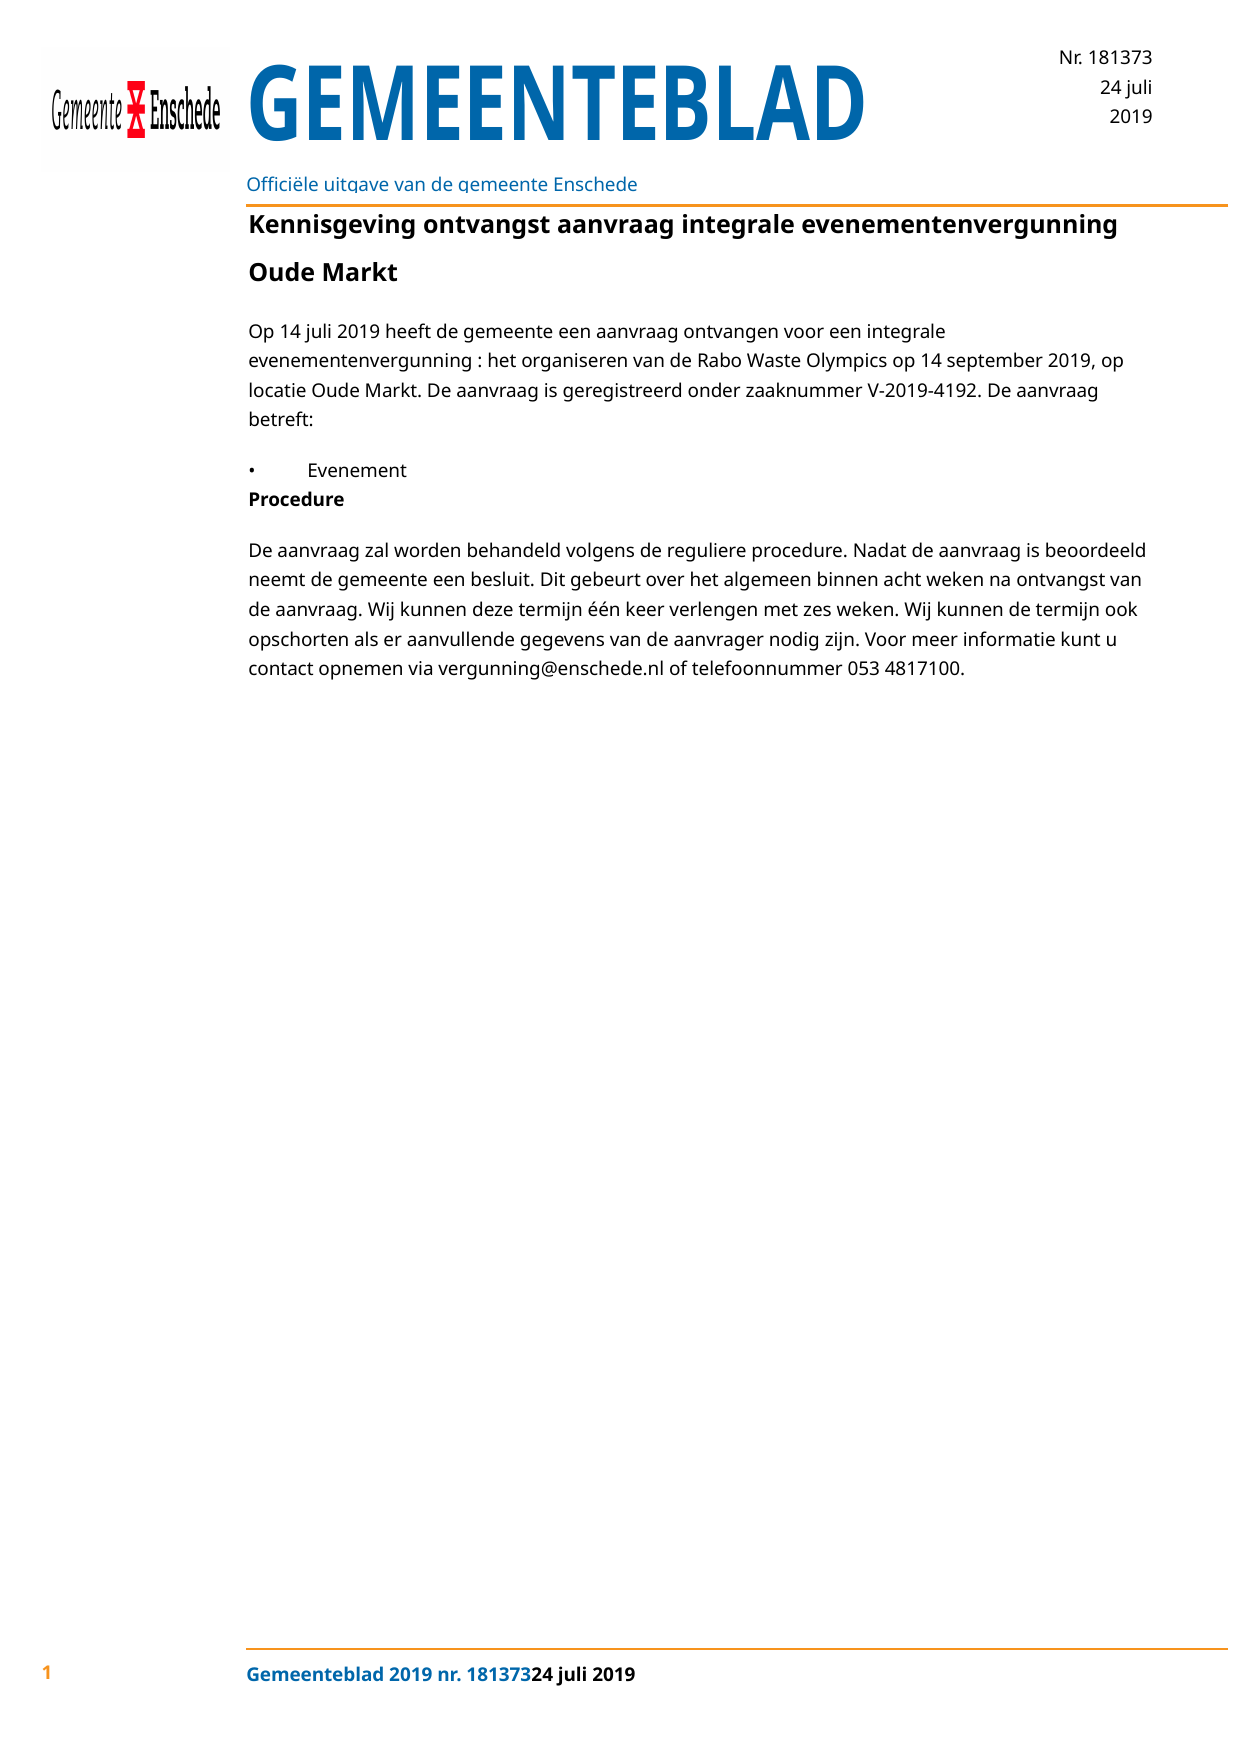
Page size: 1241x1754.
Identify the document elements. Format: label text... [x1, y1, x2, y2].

text Op 14 juli 2019 heeft de gemeente een aanvraag ontvangen voor een integrale evenementenvergunning : het organiseren van de Rabo Waste Olympics op 14 september 2019, op locatie Oude Markt. De aanvraag is geregistreerd onder zaaknummer V-2019-4192. De aanvraag betreft: [248, 318, 1152, 432]
text De aanvraag zal worden behandeld volgens de reguliere procedure. Nadat de aanvraag is beoordeeld neemt de gemeente een besluit. Dit gebeurt over het algemeen binnen acht weken na ontvangst van de aanvraag. Wij kunnen deze termijn één keer verlengen met zes weken. Wij kunnen de termijn ook opschorten als er aanvullende gegevens van de aanvrager nodig zijn. Voor meer informatie kunt u contact opnemen via vergunning@enschede.nl of telefoonnummer 053 4817100. [248, 537, 1152, 681]
list Evenement [248, 457, 1152, 483]
text Kennisgeving ontvangst aanvraag integrale evenementenvergunning Oude Markt [248, 207, 1152, 288]
picture [41, 47, 231, 172]
text Procedure [248, 487, 1152, 512]
